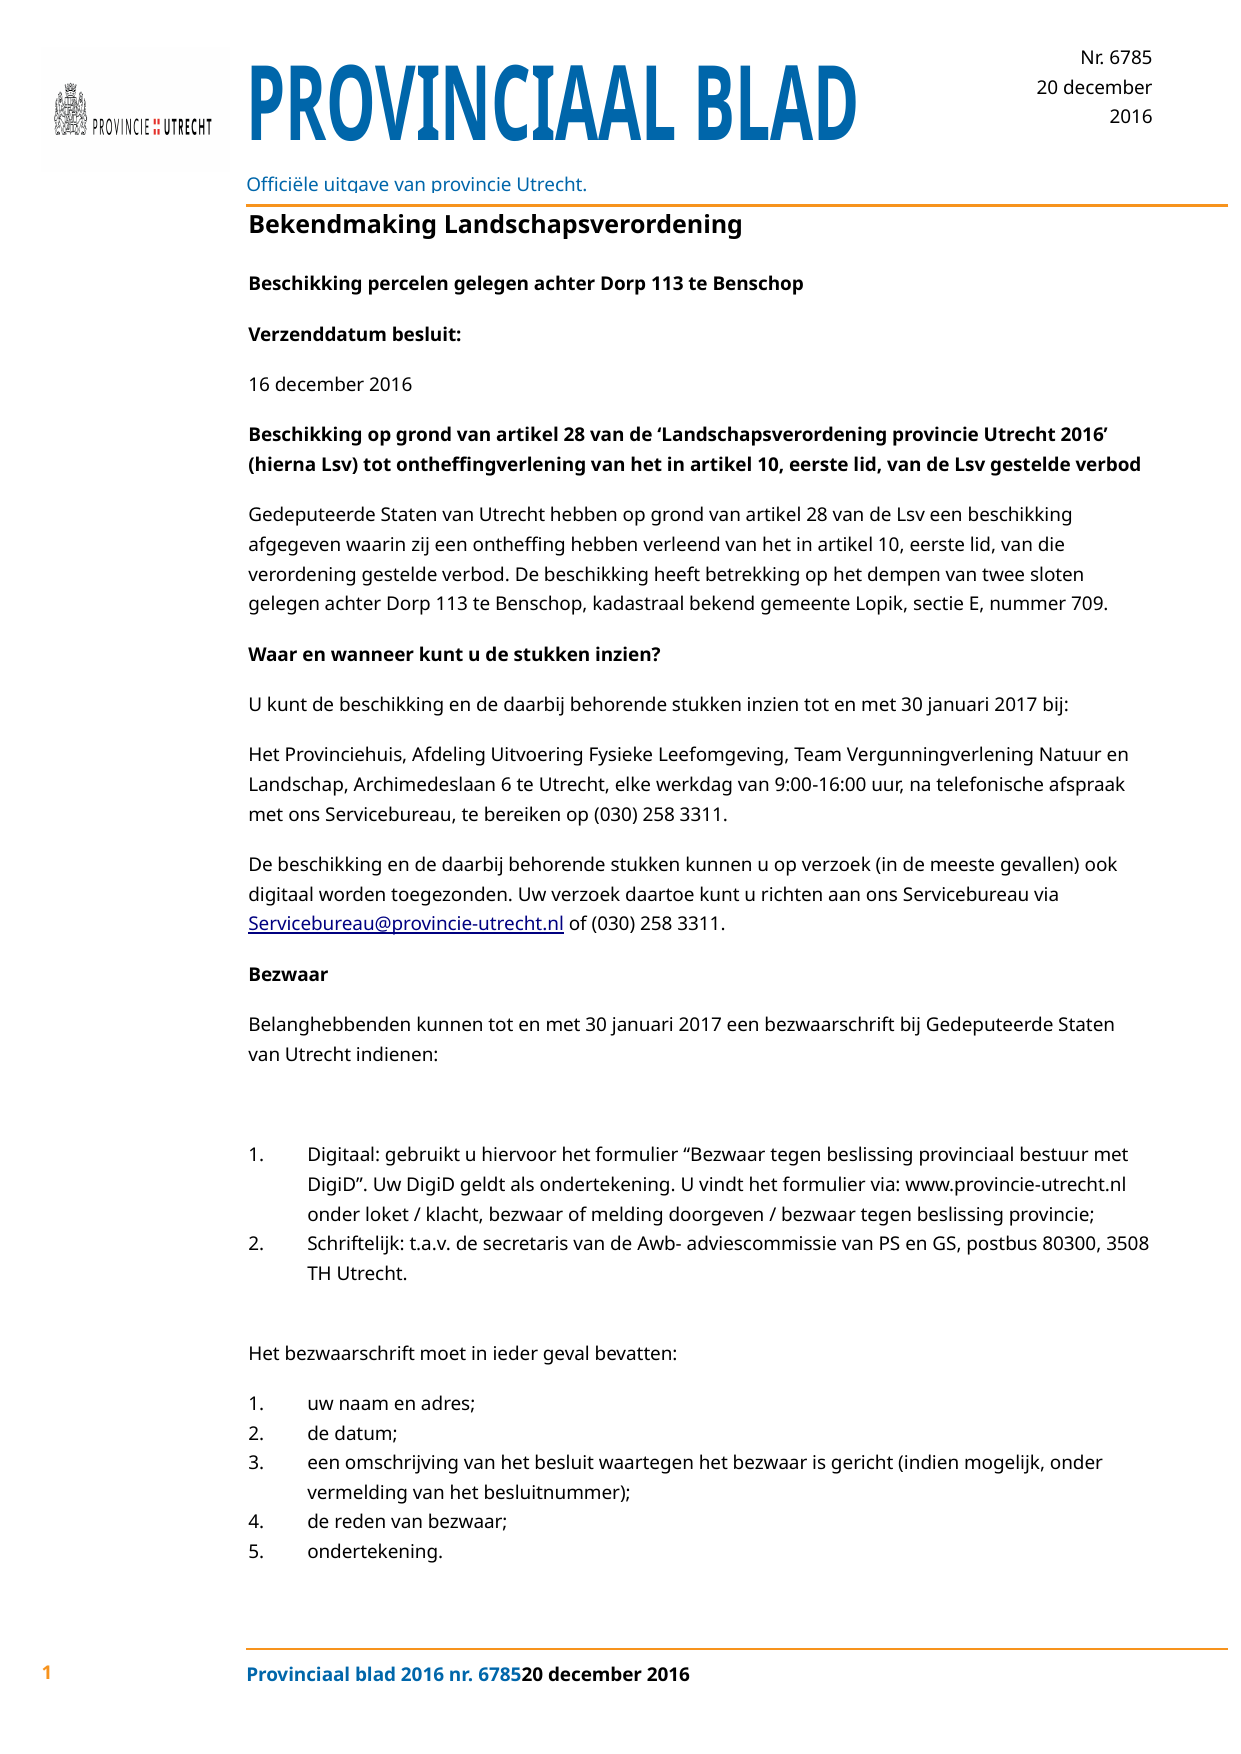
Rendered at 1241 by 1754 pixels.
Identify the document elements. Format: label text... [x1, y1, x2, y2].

text Waar en wanneer kunt u de stukken inzien? [248, 641, 1152, 666]
text Verzenddatum besluit: [248, 321, 1152, 346]
text Belanghebbenden kunnen tot en met 30 januari 2017 een bezwaarschrift bij Gedeputeerde Staten van Utrecht indienen: [248, 1011, 1152, 1066]
text Het bezwaarschrift moet in ieder geval bevatten: [248, 1340, 1152, 1366]
text Het Provinciehuis, Afdeling Uitvoering Fysieke Leefomgeving, Team Vergunningverlening Natuur en Landschap, Archimedeslaan 6 te Utrecht, elke werkdag van 9:00‑16:00 uur, na telefonische afspraak met ons Servicebureau, te bereiken op (030) 258 3311. [248, 742, 1152, 826]
text Beschikking op grond van artikel 28 van de ‘Landschapsverordening provincie Utrecht 2016’ (hierna Lsv) tot ontheffingverlening van het in artikel 10, eerste lid, van de Lsv gestelde verbod [248, 422, 1152, 477]
text De beschikking en de daarbij behorende stukken kunnen u op verzoek (in de meeste gevallen) ook digitaal worden toegezonden. Uw verzoek daartoe kunt u richten aan ons Servicebureau via Servicebureau@provincie-utrecht.nl of (030) 258 3311. [248, 851, 1152, 936]
list de datum; [248, 1420, 1152, 1446]
list Schriftelijk: t.a.v. de secretaris van de Awb- adviescommissie van PS en GS, postbus 80300, 3508 TH Utrecht. [248, 1230, 1152, 1286]
text 16 december 2016 [248, 371, 1152, 397]
text Bezwaar [248, 961, 1152, 986]
list Digitaal: gebruikt u hiervoor het formulier “Bezwaar tegen beslissing provinciaal bestuur met DigiD”. Uw DigiD geldt als ondertekening. U vindt het formulier via: www.provincie-utrecht.nl onder loket / klacht, bezwaar of melding doorgeven / bezwaar tegen beslissing provincie; [248, 1142, 1152, 1226]
picture [41, 47, 231, 172]
list een omschrijving van het besluit waartegen het bezwaar is gericht (indien mogelijk, onder vermelding van het besluitnummer); [248, 1449, 1152, 1505]
text Beschikking percelen gelegen achter Dorp 113 te Benschop [248, 270, 1152, 296]
list uw naam en adres; [248, 1390, 1152, 1416]
text U kunt de beschikking en de daarbij behorende stukken inzien tot en met 30 januari 2017 bij: [248, 691, 1152, 717]
list de reden van bezwaar; [248, 1509, 1152, 1534]
text Bekendmaking Landschapsverordening [248, 207, 1152, 241]
text Gedeputeerde Staten van Utrecht hebben op grond van artikel 28 van de Lsv een beschikking afgegeven waarin zij een ontheffing hebben verleend van het in artikel 10, eerste lid, van die verordening gestelde verbod. De beschikking heeft betrekking op het dempen van twee sloten gelegen achter Dorp 113 te Benschop, kadastraal bekend gemeente Lopik, sectie E, nummer 709. [248, 502, 1152, 616]
list ondertekening. [248, 1538, 1152, 1564]
